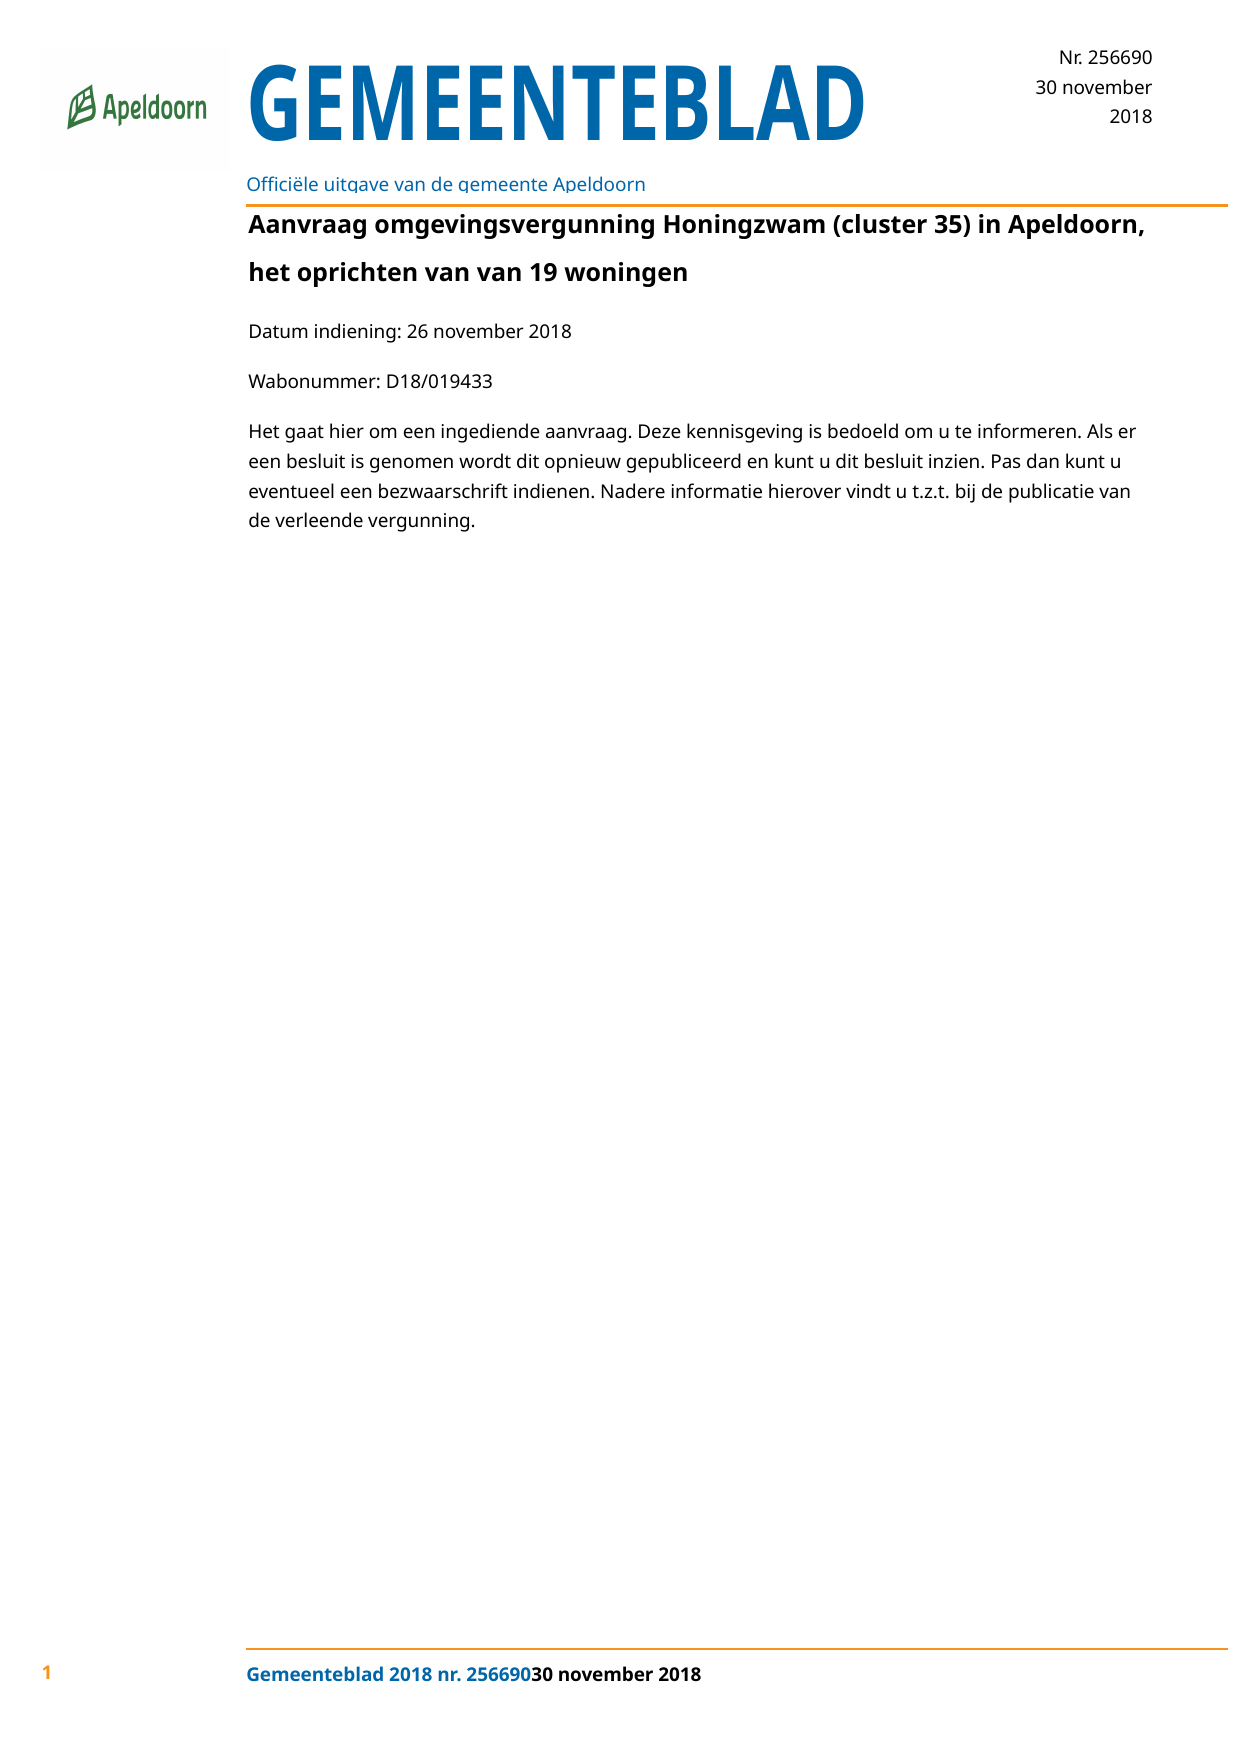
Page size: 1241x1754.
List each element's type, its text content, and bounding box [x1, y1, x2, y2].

text Aanvraag omgevingsvergunning Honingzwam (cluster 35) in Apeldoorn, het oprichten van van 19 woningen [248, 207, 1152, 288]
picture [41, 47, 231, 172]
text Wabonummer: D18/019433 [248, 368, 1152, 394]
text Het gaat hier om een ingediende aanvraag. Deze kennisgeving is bedoeld om u te informeren. Als er een besluit is genomen wordt dit opnieuw gepubliceerd en kunt u dit besluit inzien. Pas dan kunt u eventueel een bezwaarschrift indienen. Nadere informatie hierover vindt u t.z.t. bij de publicatie van de verleende vergunning. [248, 419, 1152, 533]
text Datum indiening: 26 november 2018 [248, 318, 1152, 344]
